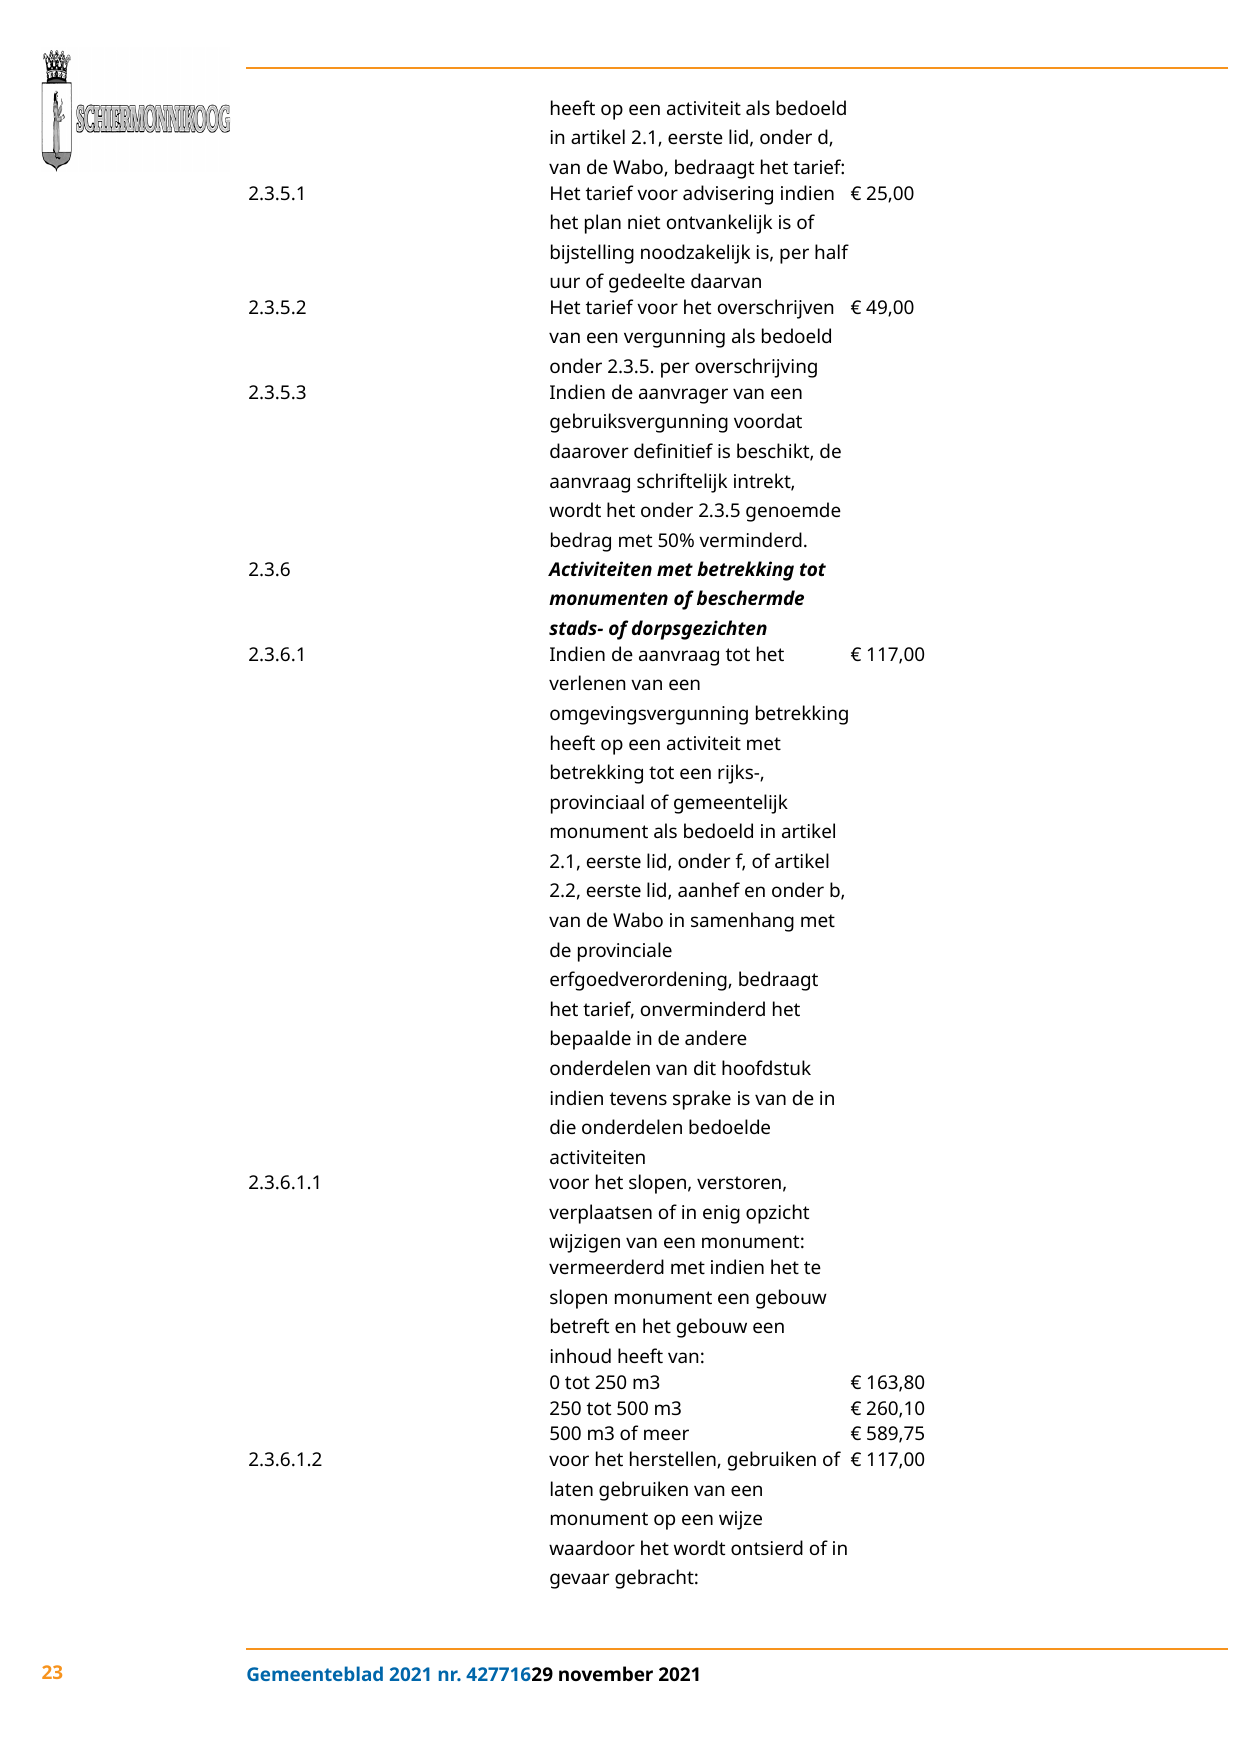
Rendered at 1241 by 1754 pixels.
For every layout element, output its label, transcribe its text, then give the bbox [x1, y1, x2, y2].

table_header 2.3.6 [248, 556, 549, 641]
picture [41, 47, 231, 172]
table_cell [850, 1170, 1152, 1254]
table_cell Het tarief voor het overschrijven van een vergunning als bedoeld onder 2.3.5. per overschrijving [549, 294, 850, 379]
table_cell 2.3.6.1 [248, 641, 549, 1169]
table_cell [850, 1255, 1152, 1369]
table_header [850, 556, 1152, 641]
table_cell [850, 95, 1152, 180]
table_cell [850, 379, 1152, 553]
table_cell 500 m3 of meer [549, 1420, 850, 1446]
table_cell 2.3.6.1.1 [248, 1170, 549, 1254]
table_cell Het tarief voor advisering indien het plan niet ontvankelijk is of bijstelling noodzakelijk is, per half uur of gedeelte daarvan [549, 180, 850, 294]
table_cell [248, 1369, 549, 1395]
table_cell € 260,10 [850, 1395, 1152, 1420]
table_cell heeft op een activiteit als bedoeld in artikel 2.1, eerste lid, onder d, van de Wabo, bedraagt het tarief: [549, 95, 850, 180]
table_cell [248, 1420, 549, 1446]
table_cell 0 tot 250 m3 [549, 1369, 850, 1395]
table_cell vermeerderd met indien het te slopen monument een gebouw betreft en het gebouw een inhoud heeft van: [549, 1255, 850, 1369]
table_cell [248, 1395, 549, 1420]
table_cell € 25,00 [850, 180, 1152, 294]
table_cell € 589,75 [850, 1420, 1152, 1446]
table_cell Indien de aanvraag tot het verlenen van een omgevingsvergunning betrekking heeft op een activiteit met betrekking tot een rijks-, provinciaal of gemeentelijk monument als bedoeld in artikel 2.1, eerste lid, onder f, of artikel 2.2, eerste lid, aanhef en onder b, van de Wabo in samenhang met de provinciale erfgoedverordening, bedraagt het tarief, onverminderd het bepaalde in de andere onderdelen van dit hoofdstuk indien tevens sprake is van de in die onderdelen bedoelde activiteiten [549, 641, 850, 1169]
table_cell 2.3.5.3 [248, 379, 549, 553]
table_cell 250 tot 500 m3 [549, 1395, 850, 1420]
table_cell € 117,00 [850, 1446, 1152, 1590]
table_cell € 163,80 [850, 1369, 1152, 1395]
table_cell [248, 95, 549, 180]
table_cell € 117,00 [850, 641, 1152, 1169]
table_cell 2.3.5.1 [248, 180, 549, 294]
table_cell Indien de aanvrager van een gebruiksvergunning voordat daarover definitief is beschikt, de aanvraag schriftelijk intrekt, wordt het onder 2.3.5 genoemde bedrag met 50% verminderd. [549, 379, 850, 553]
table_cell 2.3.6.1.2 [248, 1446, 549, 1590]
table_cell voor het herstellen, gebruiken of laten gebruiken van een monument op een wijze waardoor het wordt ontsierd of in gevaar gebracht: [549, 1446, 850, 1590]
table_cell [248, 1255, 549, 1369]
table_header Activiteiten met betrekking tot monumenten of beschermde stads- of dorpsgezichten [549, 556, 850, 641]
table_cell voor het slopen, verstoren, verplaatsen of in enig opzicht wijzigen van een monument: [549, 1170, 850, 1254]
table_cell 2.3.5.2 [248, 294, 549, 379]
table_cell € 49,00 [850, 294, 1152, 379]
